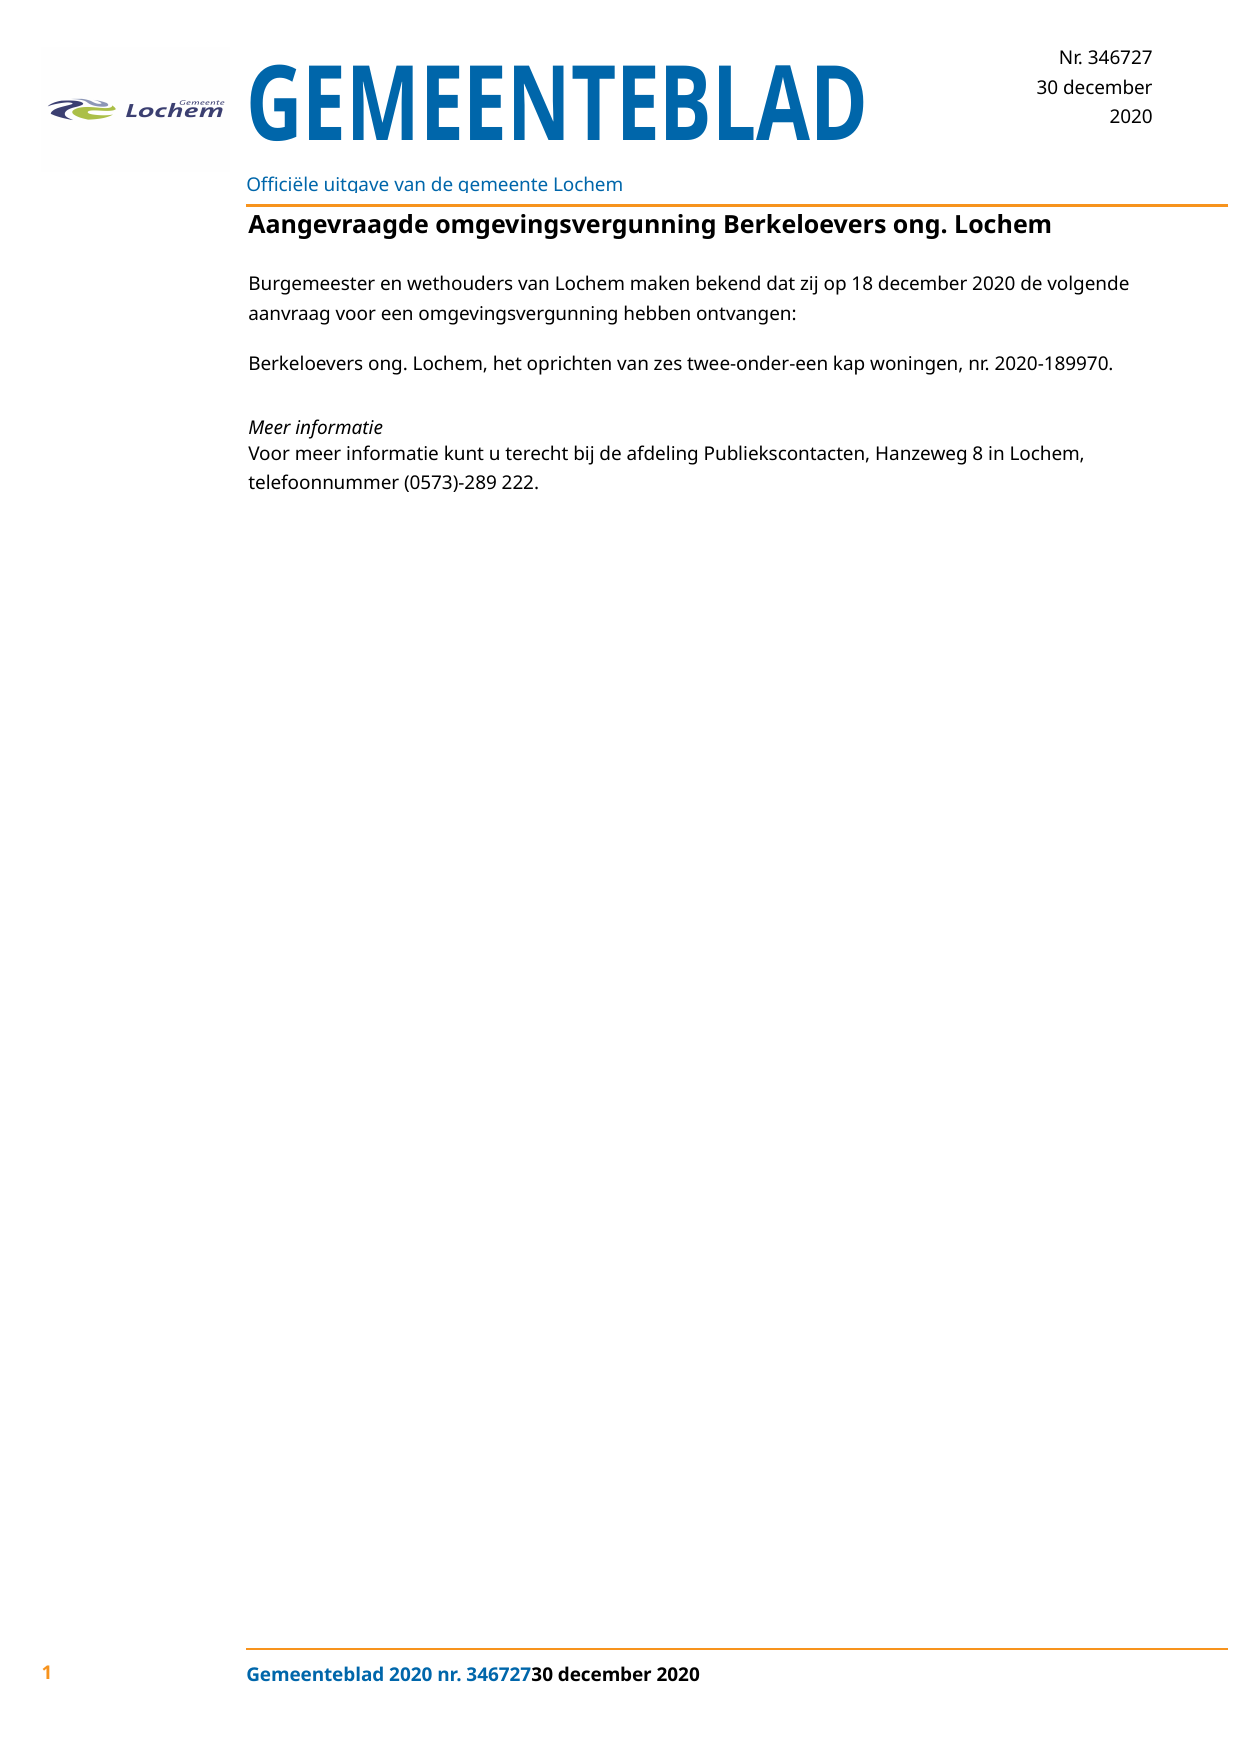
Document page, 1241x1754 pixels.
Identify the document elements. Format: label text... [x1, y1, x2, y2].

text Berkeloevers ong. Lochem, het oprichten van zes twee-onder-een kap woningen, nr. 2020-189970. [248, 350, 1152, 376]
text Voor meer informatie kunt u terecht bij de afdeling Publiekscontacten, Hanzeweg 8 in Lochem, telefoonnummer (0573)-289 222. [248, 440, 1152, 495]
text Aangevraagde omgevingsvergunning Berkeloevers ong. Lochem [248, 207, 1152, 241]
text Meer informatie [248, 414, 1152, 440]
picture [41, 47, 231, 172]
text Burgemeester en wethouders van Lochem maken bekend dat zij op 18 december 2020 de volgende aanvraag voor een omgevingsvergunning hebben ontvangen: [248, 270, 1152, 326]
